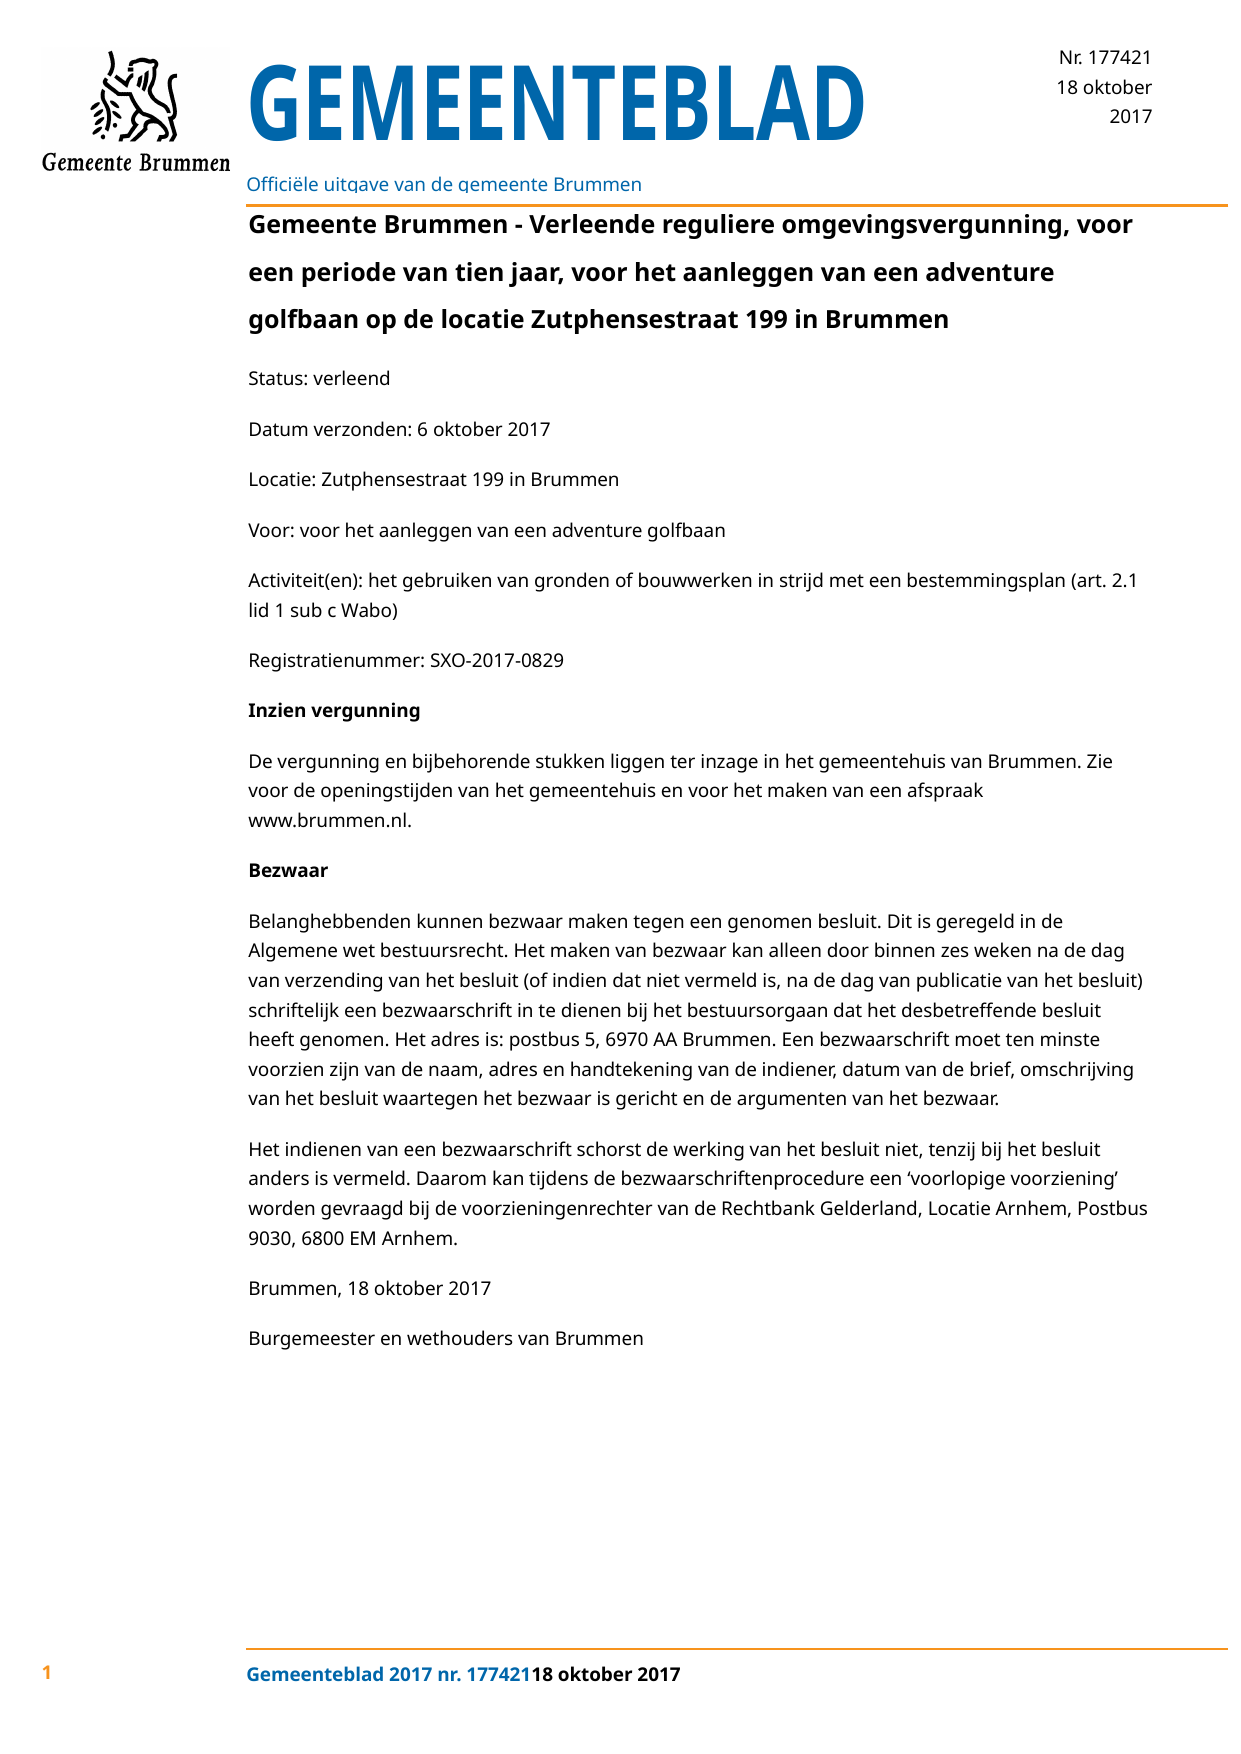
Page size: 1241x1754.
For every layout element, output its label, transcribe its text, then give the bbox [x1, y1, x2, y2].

text De vergunning en bijbehorende stukken liggen ter inzage in het gemeentehuis van Brummen. Zie voor de openingstijden van het gemeentehuis en voor het maken van een afspraak www.brummen.nl. [248, 748, 1152, 833]
text Activiteit(en): het gebruiken van gronden of bouwwerken in strijd met een bestemmingsplan (art. 2.1 lid 1 sub c Wabo) [248, 567, 1152, 622]
text Locatie: Zutphensestraat 199 in Brummen [248, 466, 1152, 492]
text Gemeente Brummen - Verleende reguliere omgevingsvergunning, voor een periode van tien jaar, voor het aanleggen van een adventure golfbaan op de locatie Zutphensestraat 199 in Brummen [248, 207, 1152, 336]
text Status: verleend [248, 366, 1152, 391]
text Voor: voor het aanleggen van een adventure golfbaan [248, 517, 1152, 542]
text Bezwaar [248, 858, 1152, 883]
text Registratienummer: SXO-2017-0829 [248, 647, 1152, 673]
text Brummen, 18 oktober 2017 [248, 1275, 1152, 1301]
picture [41, 47, 231, 172]
text Inzien vergunning [248, 698, 1152, 723]
text Belanghebbenden kunnen bezwaar maken tegen een genomen besluit. Dit is geregeld in de Algemene wet bestuursrecht. Het maken van bezwaar kan alleen door binnen zes weken na de dag van verzending van het besluit (of indien dat niet vermeld is, na de dag van publicatie van het besluit) schriftelijk een bezwaarschrift in te dienen bij het bestuursorgaan dat het desbetreffende besluit heeft genomen. Het adres is: postbus 5, 6970 AA Brummen. Een bezwaarschrift moet ten minste voorzien zijn van de naam, adres en handtekening van de indiener, datum van de brief, omschrijving van het besluit waartegen het bezwaar is gericht en de argumenten van het bezwaar. [248, 908, 1152, 1111]
text Datum verzonden: 6 oktober 2017 [248, 416, 1152, 442]
text Burgemeester en wethouders van Brummen [248, 1326, 1152, 1351]
text Het indienen van een bezwaarschrift schorst de werking van het besluit niet, tenzij bij het besluit anders is vermeld. Daarom kan tijdens de bezwaarschriftenprocedure een ‘voorlopige voorziening’ worden gevraagd bij de voorzieningenrechter van de Rechtbank Gelderland, Locatie Arnhem, Postbus 9030, 6800 EM Arnhem. [248, 1136, 1152, 1250]
